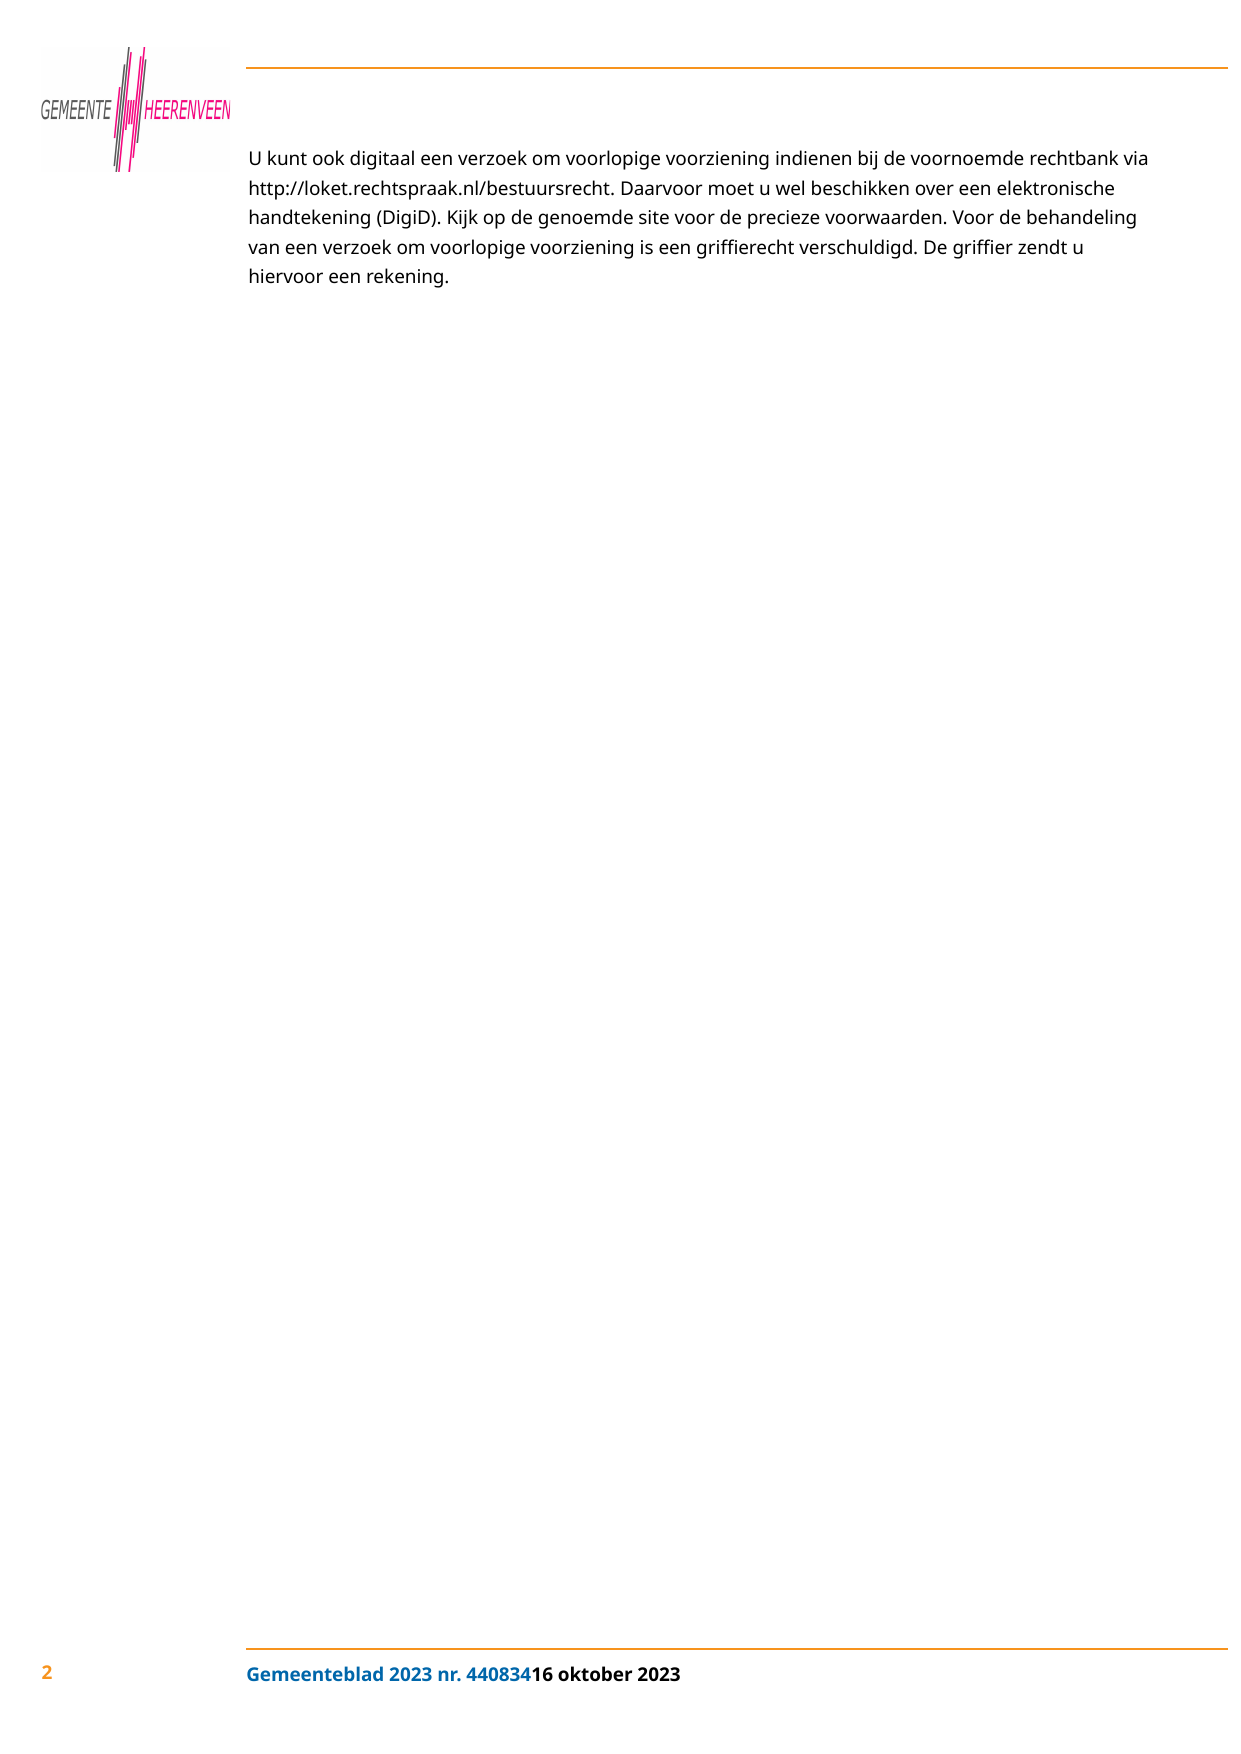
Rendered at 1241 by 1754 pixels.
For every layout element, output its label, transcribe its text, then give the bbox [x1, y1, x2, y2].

picture [41, 47, 231, 172]
text U kunt ook digitaal een verzoek om voorlopige voorziening indienen bij de voornoemde rechtbank via http://loket.rechtspraak.nl/bestuursrecht. Daarvoor moet u wel beschikken over een elektronische handtekening (DigiD). Kijk op de genoemde site voor de precieze voorwaarden. Voor de behandeling van een verzoek om voorlopige voorziening is een griffierecht verschuldigd. De griffier zendt u hiervoor een rekening. [248, 145, 1152, 289]
